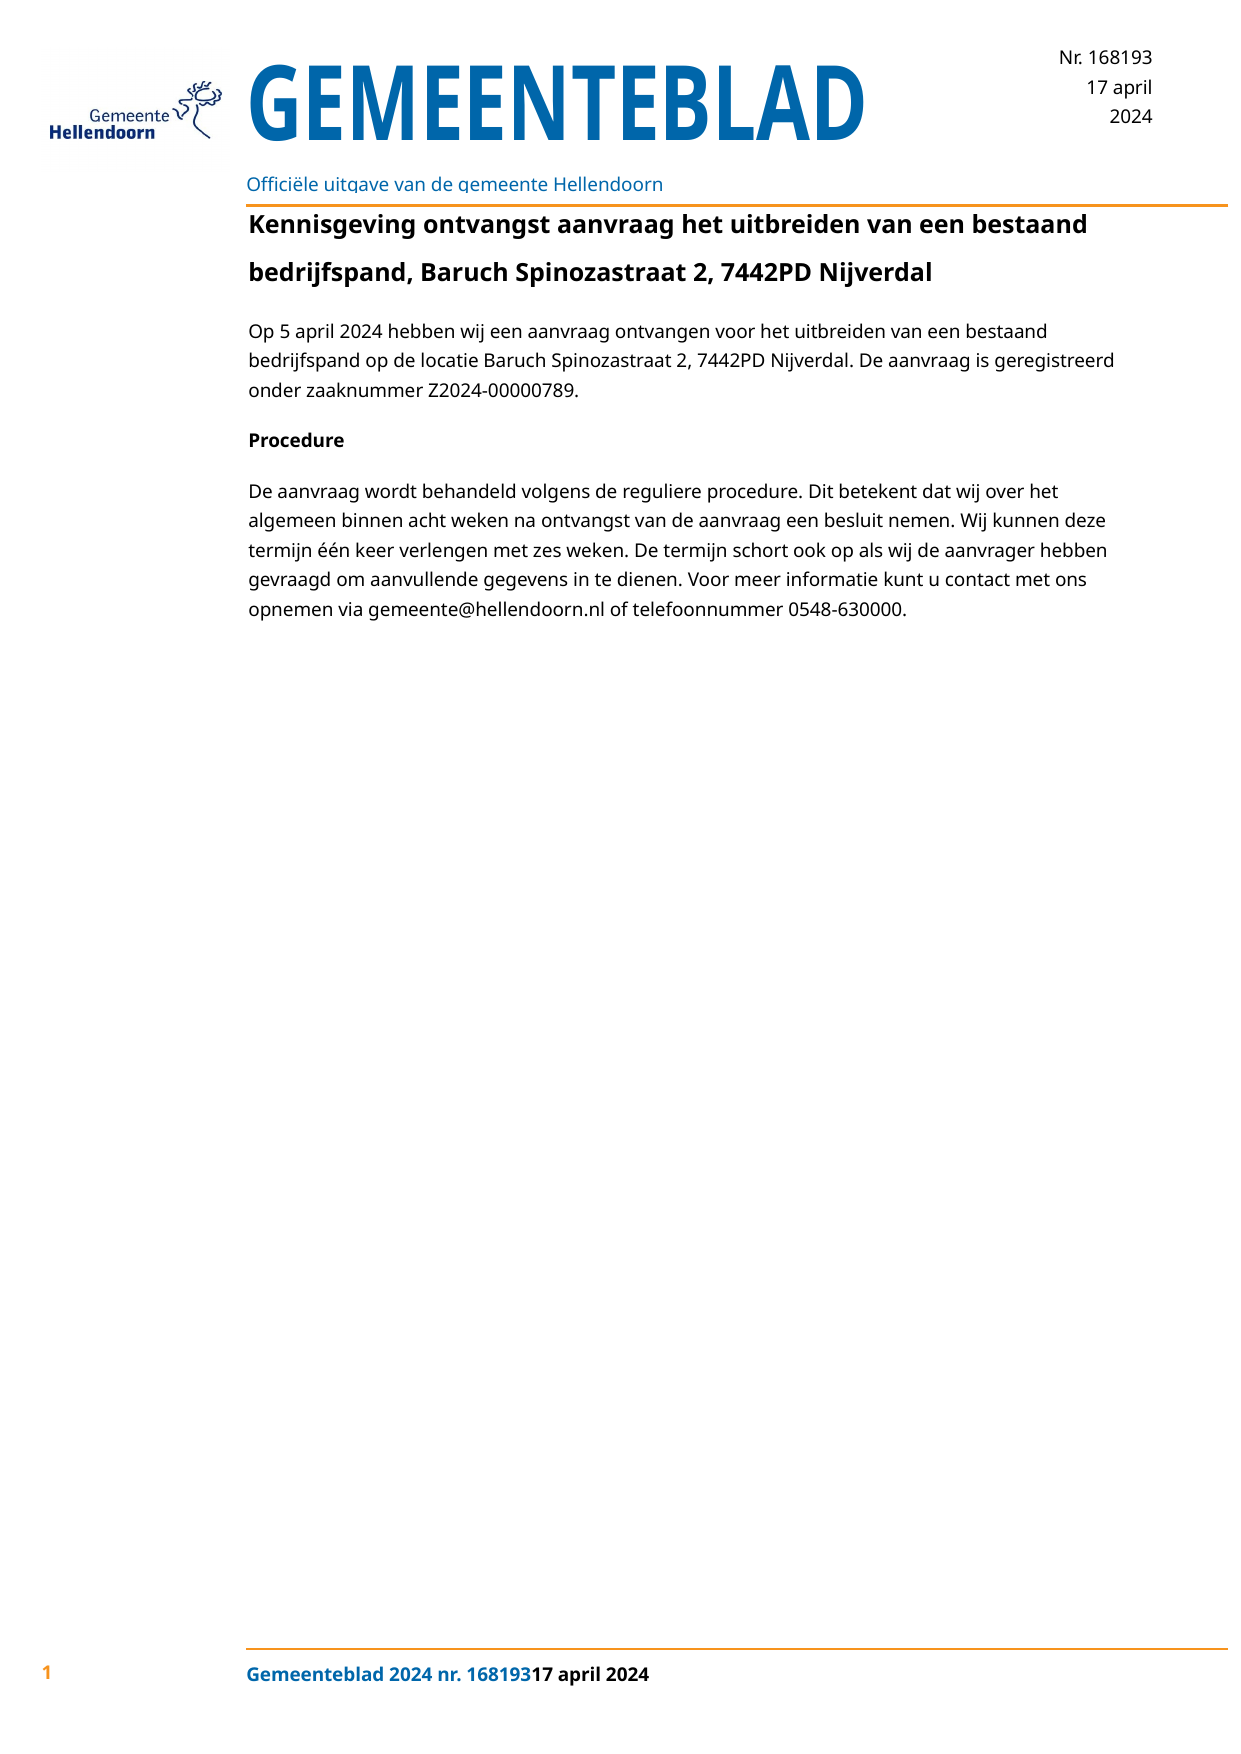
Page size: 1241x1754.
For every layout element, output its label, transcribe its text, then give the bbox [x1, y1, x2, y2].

text Procedure [248, 427, 1152, 453]
text De aanvraag wordt behandeld volgens de reguliere procedure. Dit betekent dat wij over het algemeen binnen acht weken na ontvangst van de aanvraag een besluit nemen. Wij kunnen deze termijn één keer verlengen met zes weken. De termijn schort ook op als wij de aanvrager hebben gevraagd om aanvullende gegevens in te dienen. Voor meer informatie kunt u contact met ons opnemen via gemeente@hellendoorn.nl of telefoonnummer 0548-630000. [248, 478, 1152, 622]
picture [41, 47, 231, 172]
text Op 5 april 2024 hebben wij een aanvraag ontvangen voor het uitbreiden van een bestaand bedrijfspand op de locatie Baruch Spinozastraat 2, 7442PD Nijverdal. De aanvraag is geregistreerd onder zaaknummer Z2024-00000789. [248, 318, 1152, 403]
text Kennisgeving ontvangst aanvraag het uitbreiden van een bestaand bedrijfspand, Baruch Spinozastraat 2, 7442PD Nijverdal [248, 207, 1152, 288]
